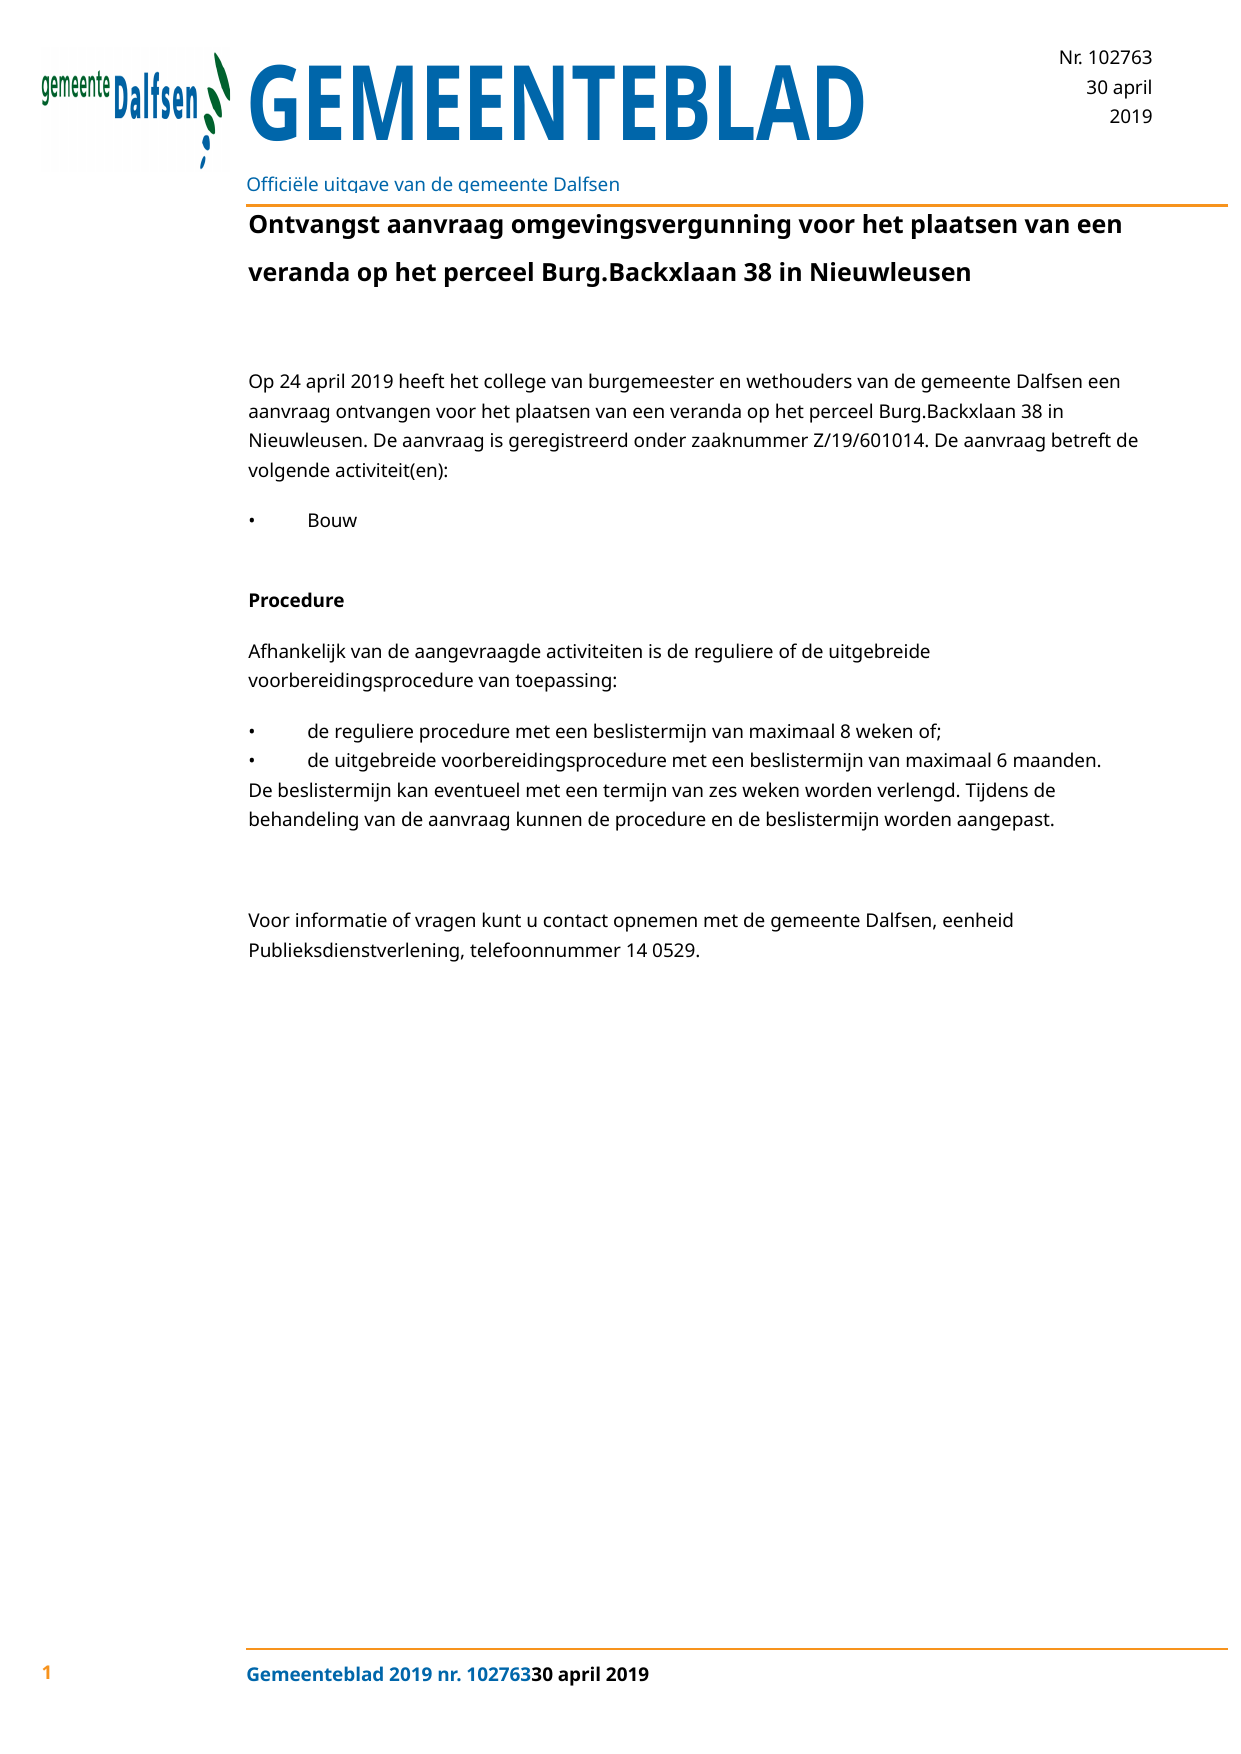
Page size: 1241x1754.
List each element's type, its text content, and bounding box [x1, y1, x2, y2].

text Afhankelijk van de aangevraagde activiteiten is de reguliere of de uitgebreide voorbereidingsprocedure van toepassing: [248, 638, 1152, 693]
text Voor informatie of vragen kunt u contact opnemen met de gemeente Dalfsen, eenheid Publieksdienstverlening, telefoonnummer 14 0529. [248, 907, 1152, 963]
text Ontvangst aanvraag omgevingsvergunning voor het plaatsen van een veranda op het perceel Burg.Backxlaan 38 in Nieuwleusen [248, 207, 1152, 288]
list de uitgebreide voorbereidingsprocedure met een beslistermijn van maximaal 6 maanden. [248, 747, 1152, 773]
text De beslistermijn kan eventueel met een termijn van zes weken worden verlengd. Tijdens de behandeling van de aanvraag kunnen de procedure en de beslistermijn worden aangepast. [248, 777, 1152, 832]
list Bouw [248, 507, 1152, 533]
text Procedure [248, 587, 1152, 613]
picture [41, 47, 231, 172]
text Op 24 april 2019 heeft het college van burgemeester en wethouders van de gemeente Dalfsen een aanvraag ontvangen voor het plaatsen van een veranda op het perceel Burg.Backxlaan 38 in Nieuwleusen. De aanvraag is geregistreerd onder zaaknummer Z/19/601014. De aanvraag betreft de volgende activiteit(en): [248, 368, 1152, 483]
list de reguliere procedure met een beslistermijn van maximaal 8 weken of; [248, 718, 1152, 744]
